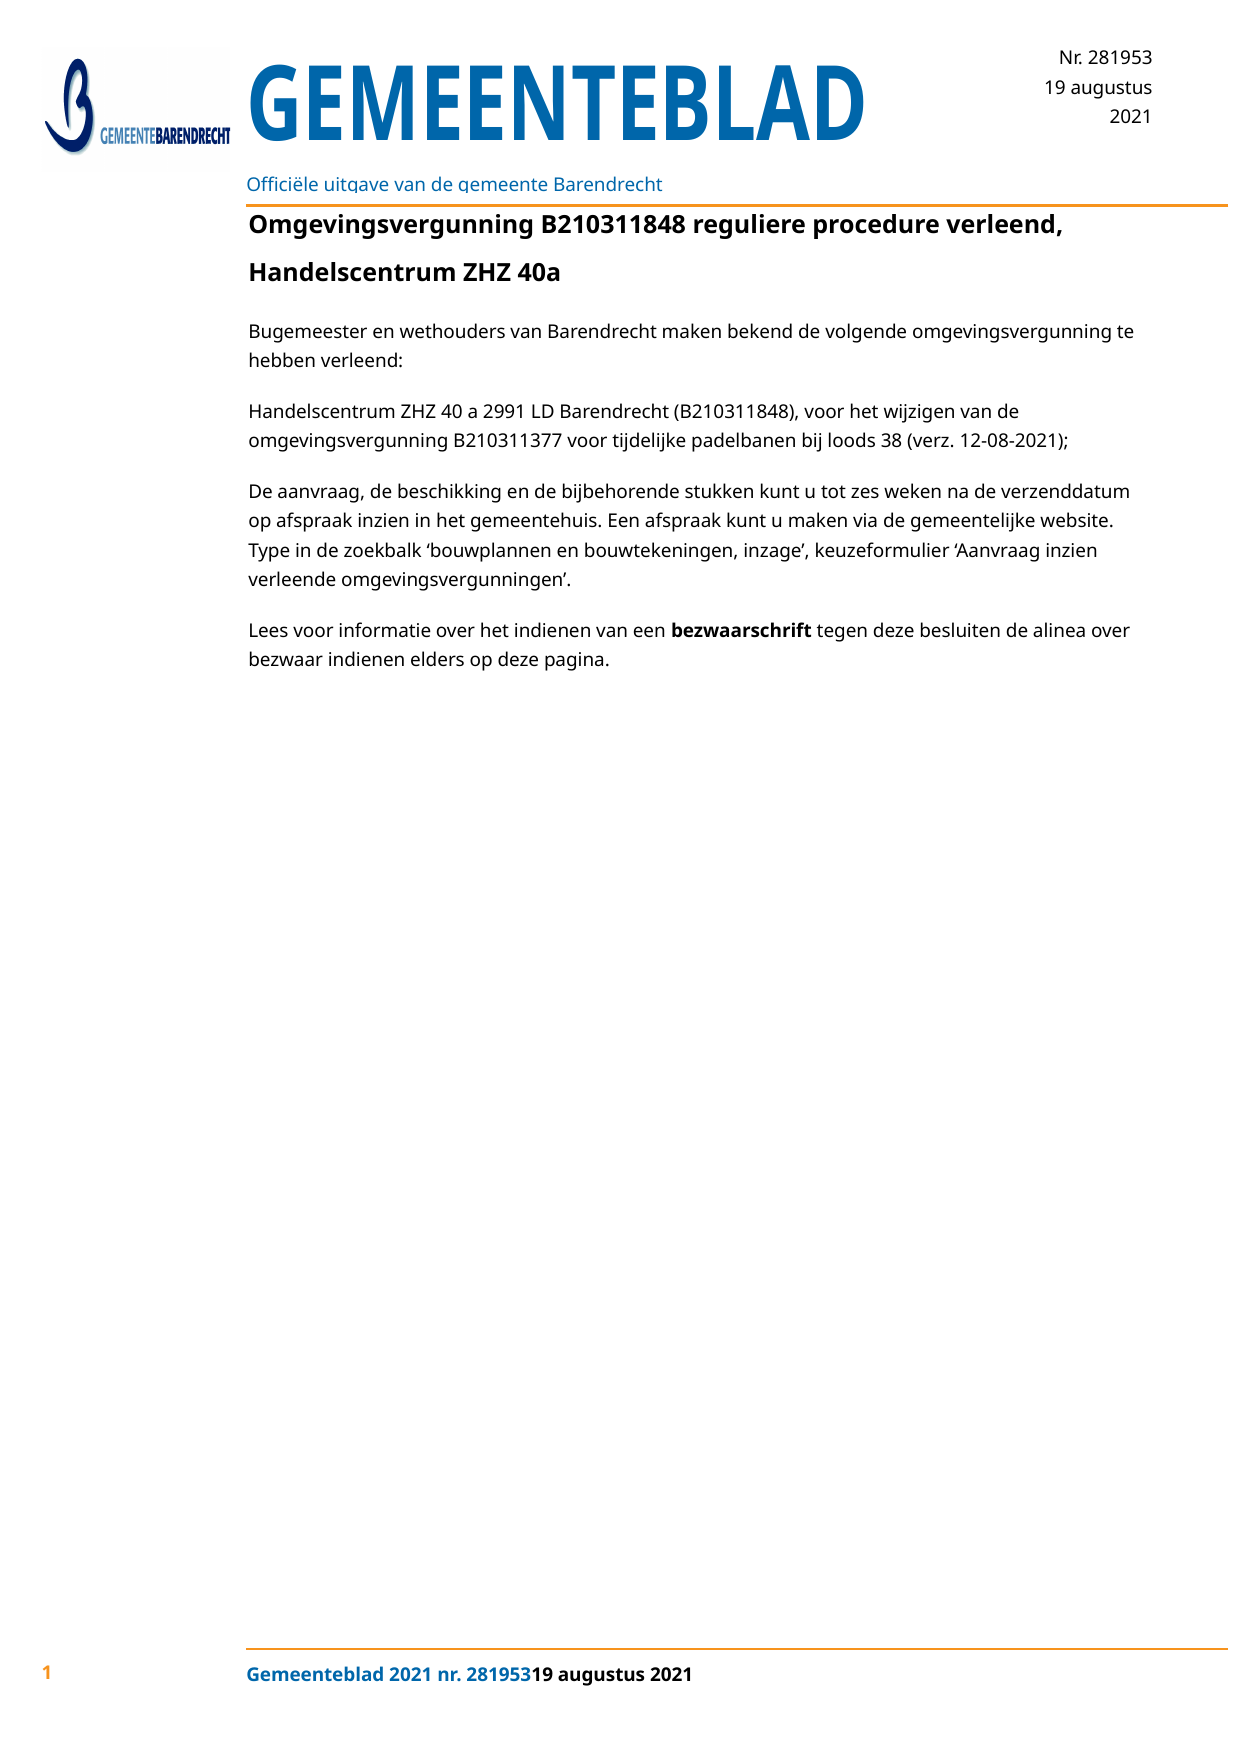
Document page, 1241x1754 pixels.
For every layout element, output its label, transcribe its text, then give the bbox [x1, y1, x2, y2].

text De aanvraag, de beschikking en de bijbehorende stukken kunt u tot zes weken na de verzenddatum op afspraak inzien in het gemeentehuis. Een afspraak kunt u maken via de gemeentelijke website. Type in de zoekbalk ‘bouwplannen en bouwtekeningen, inzage’, keuzeformulier ‘Aanvraag inzien verleende omgevingsvergunningen’. [248, 478, 1152, 592]
text Handelscentrum ZHZ 40 a 2991 LD Barendrecht (B210311848), voor het wijzigen van de omgevingsvergunning B210311377 voor tijdelijke padelbanen bij loods 38 (verz. 12-08-2021); [248, 398, 1152, 453]
text Omgevingsvergunning B210311848 reguliere procedure verleend, Handelscentrum ZHZ 40a [248, 207, 1152, 288]
text Bugemeester en wethouders van Barendrecht maken bekend de volgende omgevingsvergunning te hebben verleend: [248, 318, 1152, 373]
picture [41, 47, 231, 172]
text Lees voor informatie over het indienen van een bezwaarschrift tegen deze besluiten de alinea over bezwaar indienen elders op deze pagina. [248, 617, 1152, 672]
